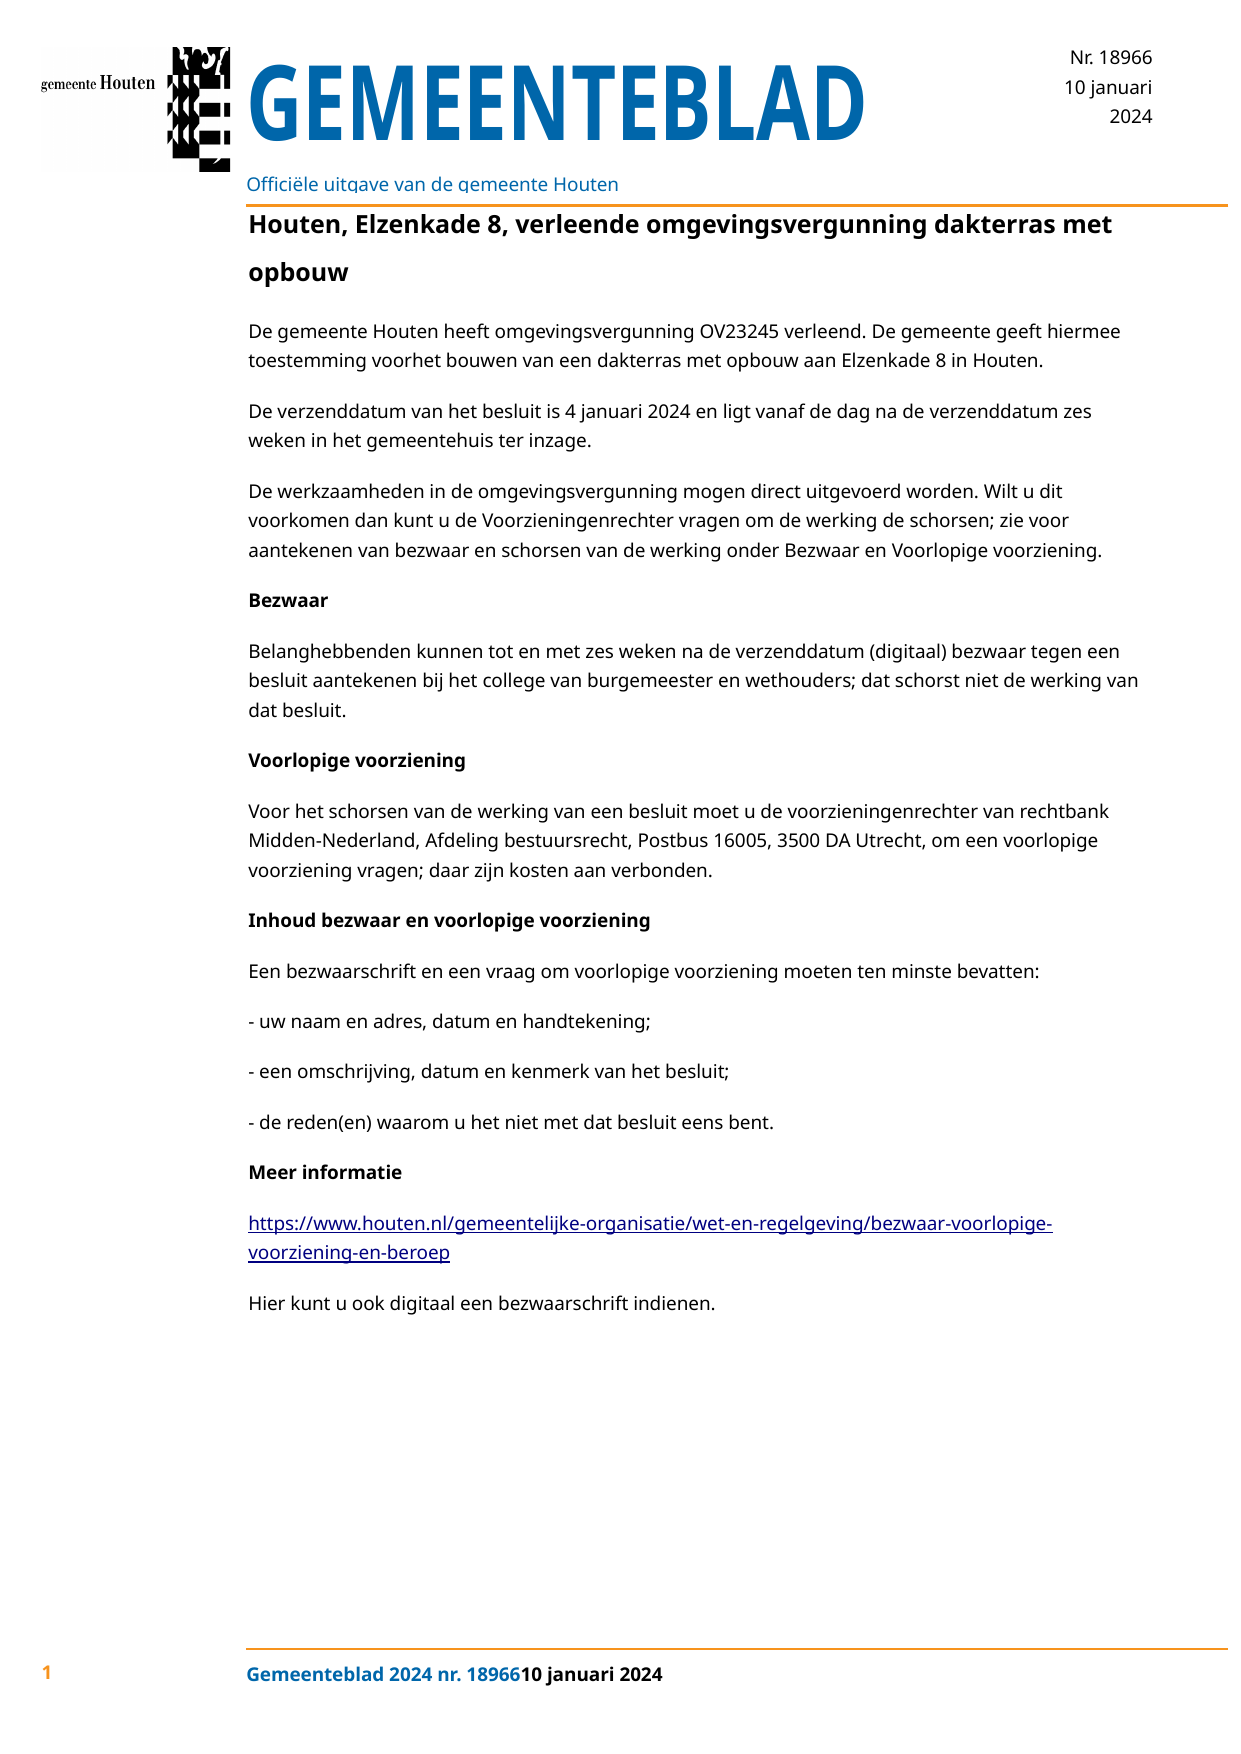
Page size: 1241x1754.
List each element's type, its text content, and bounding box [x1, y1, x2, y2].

text De werkzaamheden in de omgevingsvergunning mogen direct uitgevoerd worden. Wilt u dit voorkomen dan kunt u de Voorzieningenrechter vragen om de werking de schorsen; zie voor aantekenen van bezwaar en schorsen van de werking onder Bezwaar en Voorlopige voorziening. [248, 478, 1152, 563]
text De gemeente Houten heeft omgevingsvergunning OV23245 verleend. De gemeente geeft hiermee toestemming voorhet bouwen van een dakterras met opbouw aan Elzenkade 8 in Houten. [248, 318, 1152, 373]
text De verzenddatum van het besluit is 4 januari 2024 en ligt vanaf de dag na de verzenddatum zes weken in het gemeentehuis ter inzage. [248, 398, 1152, 453]
text Een bezwaarschrift en een vraag om voorlopige voorziening moeten ten minste bevatten: [248, 958, 1152, 984]
text Inhoud bezwaar en voorlopige voorziening [248, 907, 1152, 933]
text Voorlopige voorziening [248, 747, 1152, 773]
text - uw naam en adres, datum en handtekening; [248, 1008, 1152, 1034]
text Meer informatie [248, 1159, 1152, 1185]
text - de reden(en) waarom u het niet met dat besluit eens bent. [248, 1109, 1152, 1135]
picture [41, 47, 231, 172]
text Houten, Elzenkade 8, verleende omgevingsvergunning dakterras met opbouw [248, 207, 1152, 288]
text Voor het schorsen van de werking van een besluit moet u de voorzieningenrechter van rechtbank Midden-Nederland, Afdeling bestuursrecht, Postbus 16005, 3500 DA Utrecht, om een voorlopige voorziening vragen; daar zijn kosten aan verbonden. [248, 798, 1152, 883]
text Belanghebbenden kunnen tot en met zes weken na de verzenddatum (digitaal) bezwaar tegen een besluit aantekenen bij het college van burgemeester en wethouders; dat schorst niet de werking van dat besluit. [248, 638, 1152, 723]
text Hier kunt u ook digitaal een bezwaarschrift indienen. [248, 1290, 1152, 1316]
text - een omschrijving, datum en kenmerk van het besluit; [248, 1059, 1152, 1084]
text Bezwaar [248, 587, 1152, 613]
text https://www.houten.nl/gemeentelijke-organisatie/wet-en-regelgeving/bezwaar-voorlopige-voorziening-en-beroep [248, 1210, 1152, 1265]
